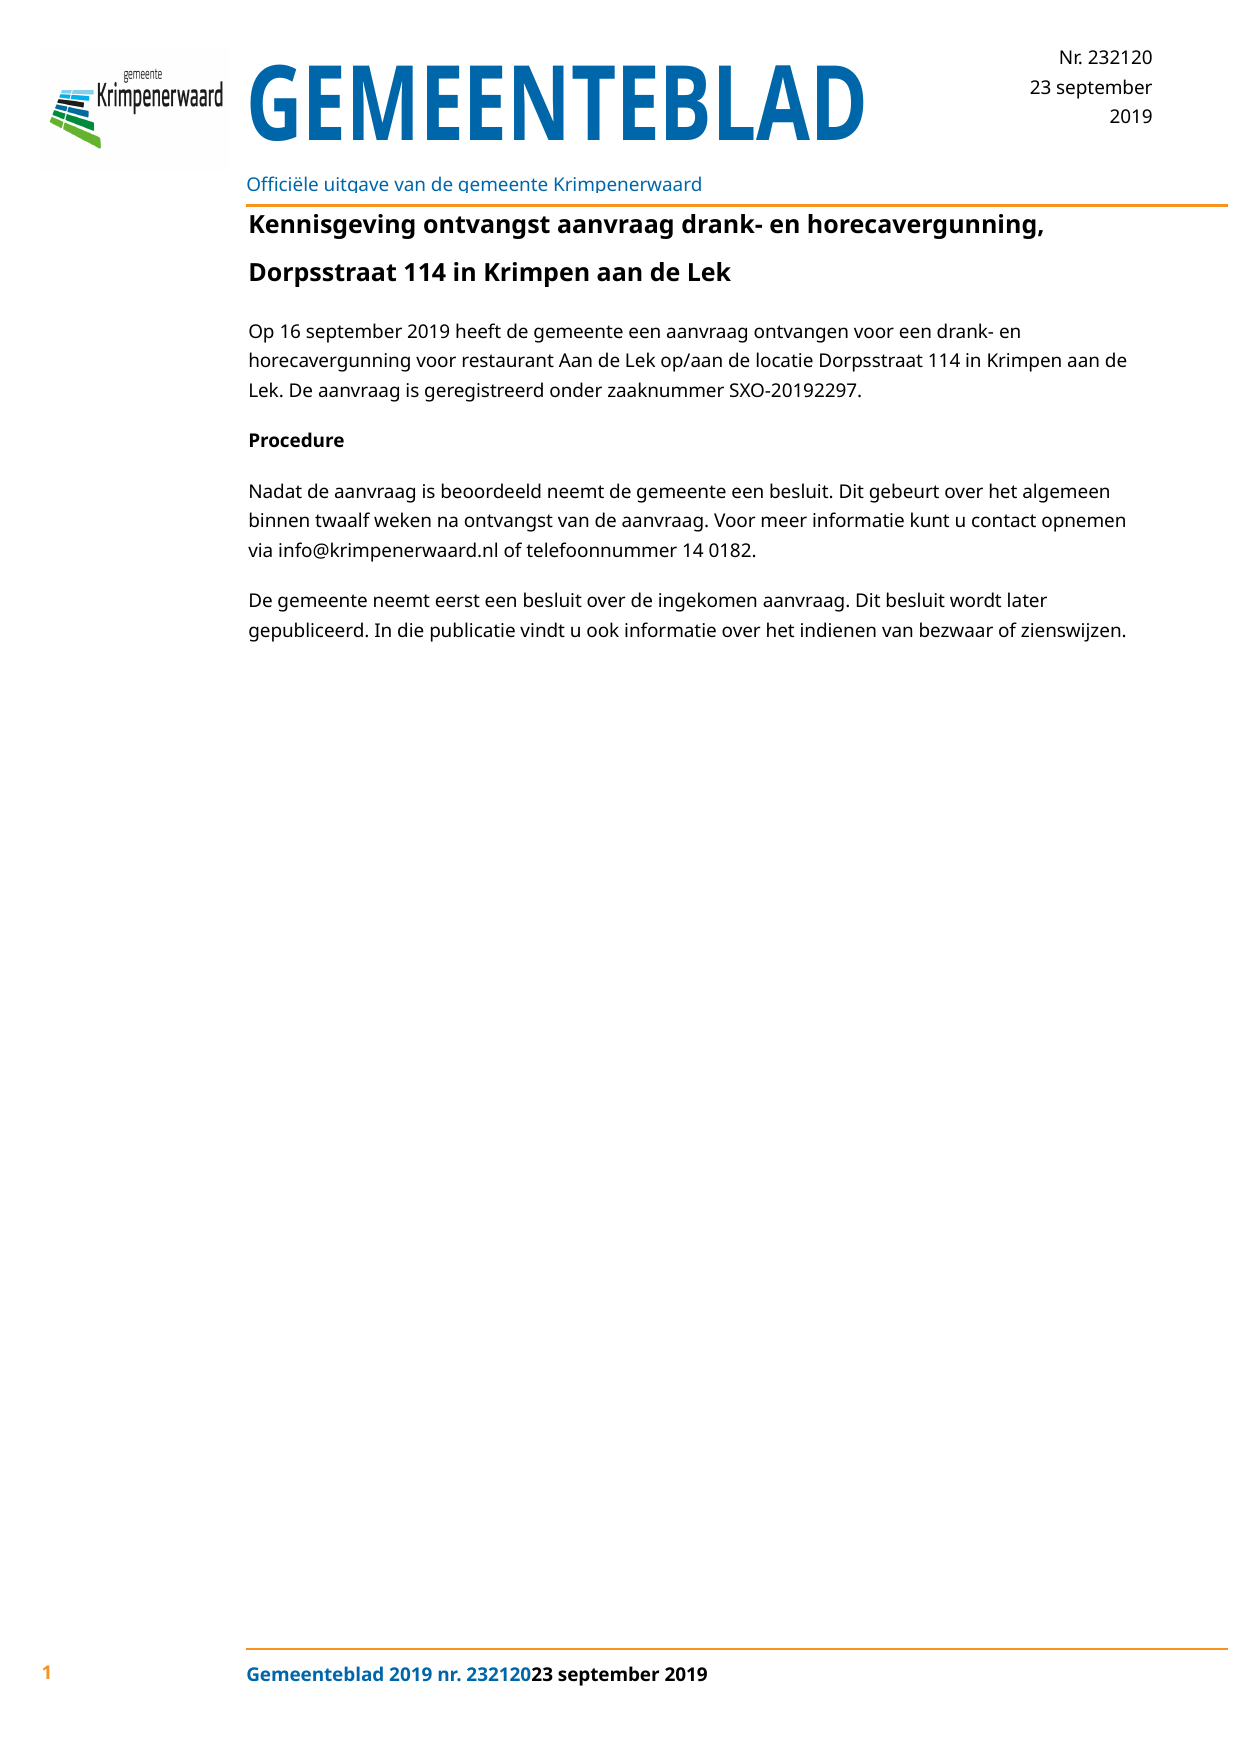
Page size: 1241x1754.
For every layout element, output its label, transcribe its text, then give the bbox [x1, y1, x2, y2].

text De gemeente neemt eerst een besluit over de ingekomen aanvraag. Dit besluit wordt later gepubliceerd. In die publicatie vindt u ook informatie over het indienen van bezwaar of zienswijzen. [248, 587, 1152, 643]
picture [41, 47, 231, 172]
text Op 16 september 2019 heeft de gemeente een aanvraag ontvangen voor een drank- en horecavergunning voor restaurant Aan de Lek op/aan de locatie Dorpsstraat 114 in Krimpen aan de Lek. De aanvraag is geregistreerd onder zaaknummer SXO-20192297. [248, 318, 1152, 403]
text Procedure [248, 427, 1152, 453]
text Kennisgeving ontvangst aanvraag drank- en horecavergunning, Dorpsstraat 114 in Krimpen aan de Lek [248, 207, 1152, 288]
text Nadat de aanvraag is beoordeeld neemt de gemeente een besluit. Dit gebeurt over het algemeen binnen twaalf weken na ontvangst van de aanvraag. Voor meer informatie kunt u contact opnemen via info@krimpenerwaard.nl of telefoonnummer 14 0182. [248, 478, 1152, 563]
